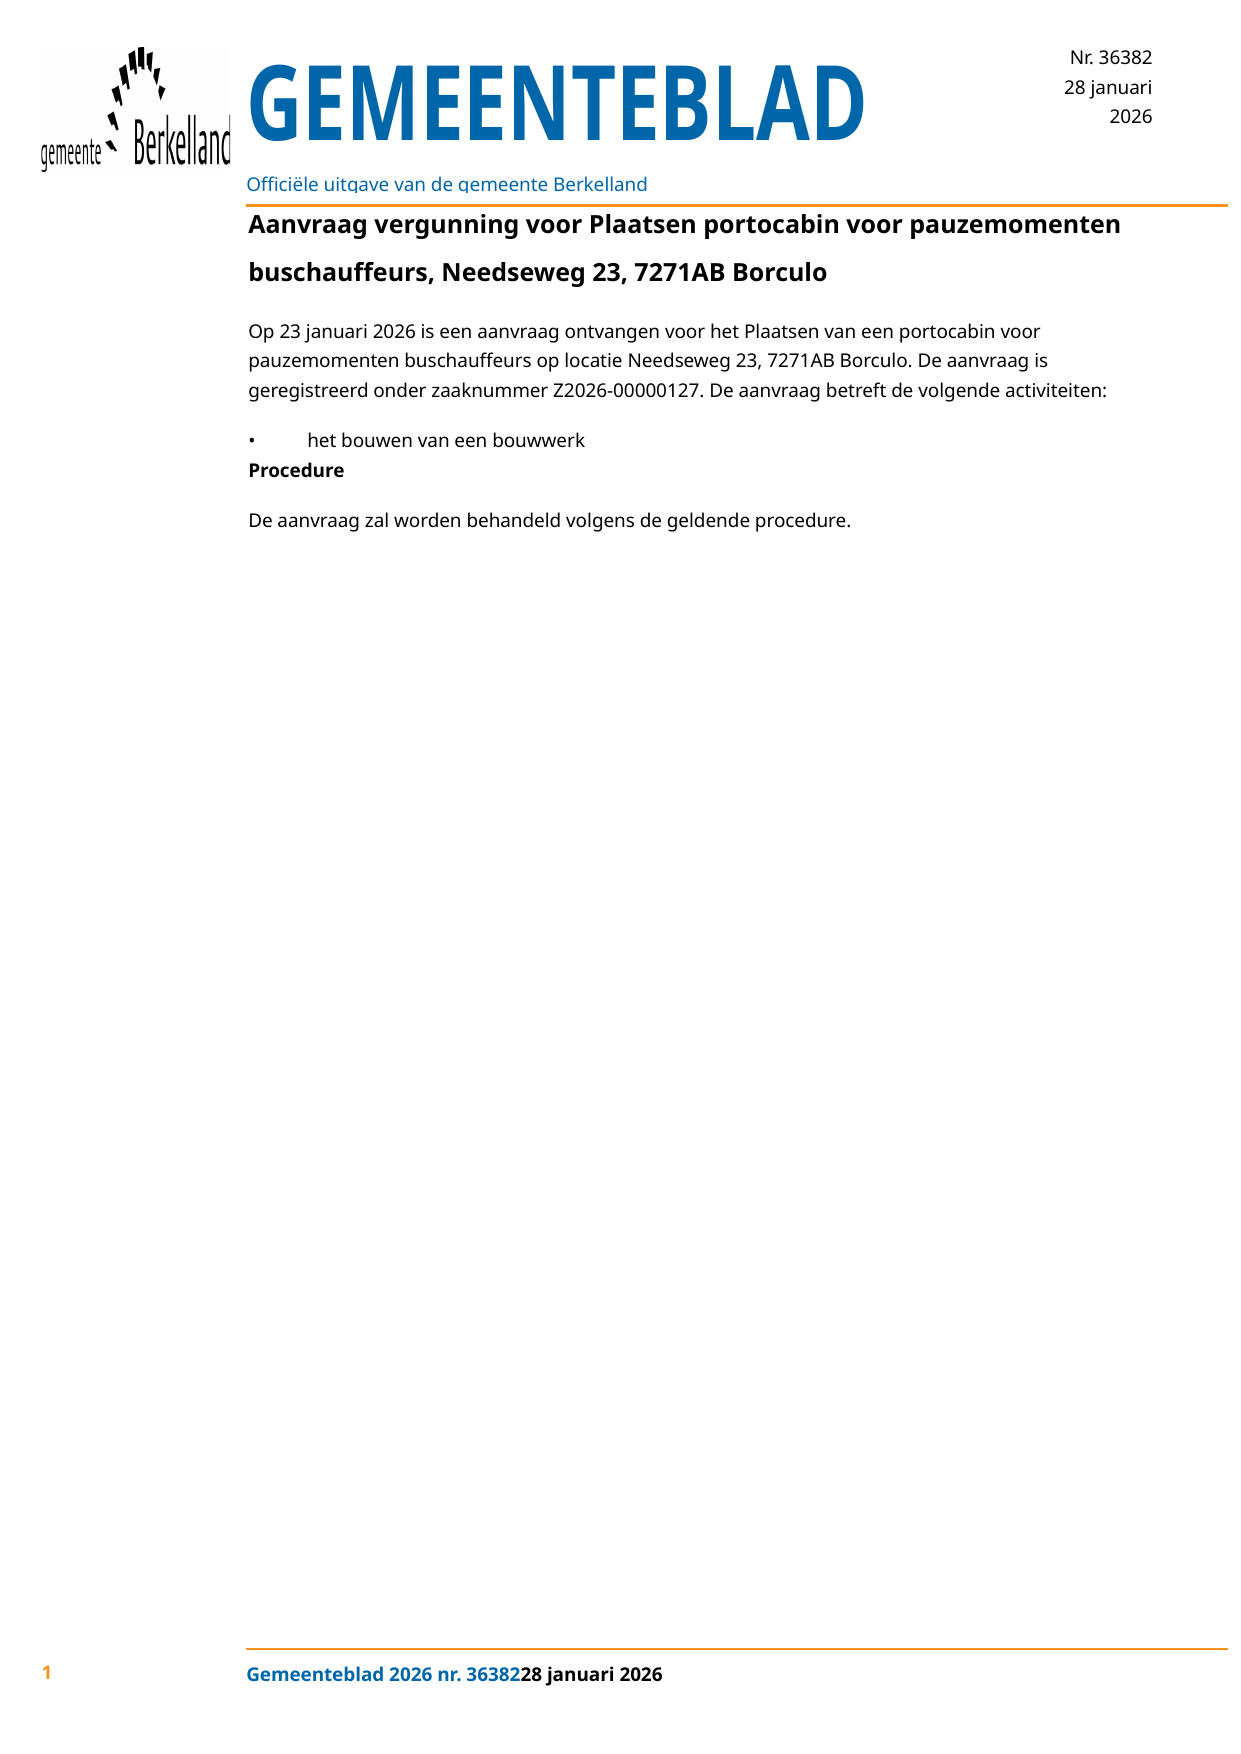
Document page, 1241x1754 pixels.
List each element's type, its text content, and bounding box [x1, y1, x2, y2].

text Aanvraag vergunning voor Plaatsen portocabin voor pauzemomenten buschauffeurs, Needseweg 23, 7271AB Borculo [248, 207, 1152, 288]
text Op 23 januari 2026 is een aanvraag ontvangen voor het Plaatsen van een portocabin voor pauzemomenten buschauffeurs op locatie Needseweg 23, 7271AB Borculo. De aanvraag is geregistreerd onder zaaknummer Z2026-00000127. De aanvraag betreft de volgende activiteiten: [248, 318, 1152, 403]
text Procedure [248, 457, 1152, 483]
text De aanvraag zal worden behandeld volgens de geldende procedure. [248, 507, 1152, 533]
picture [41, 47, 231, 172]
list het bouwen van een bouwwerk [248, 427, 1152, 453]
